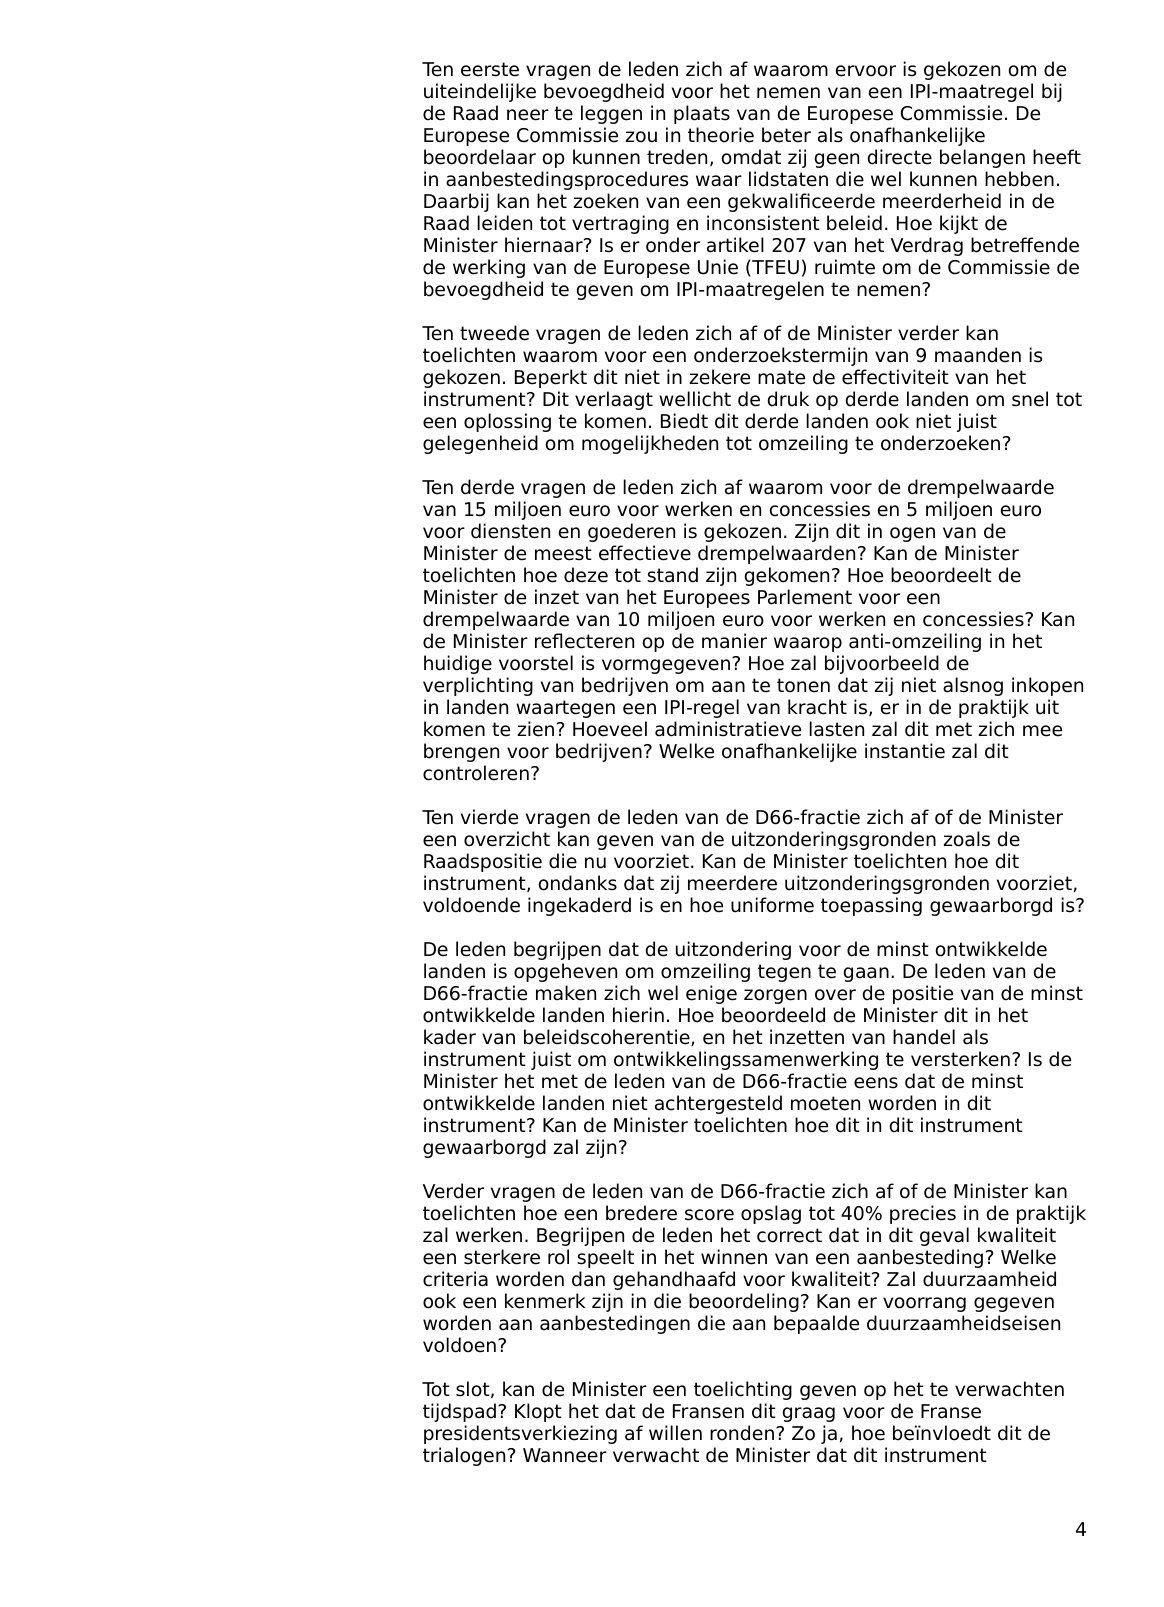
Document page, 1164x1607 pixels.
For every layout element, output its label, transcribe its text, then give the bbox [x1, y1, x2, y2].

text Tot slot, kan de Minister een toelichting geven op het te verwachten tijdspad? Klopt het dat de Fransen dit graag voor de Franse presidentsverkiezing af willen ronden? Zo ja, hoe beïnvloedt dit de trialogen? Wanneer verwacht de Minister dat dit instrument [422, 1379, 1087, 1467]
text De leden begrijpen dat de uitzondering voor de minst ontwikkelde landen is opgeheven om omzeiling tegen te gaan. De leden van de D66-fractie maken zich wel enige zorgen over de positie van de minst ontwikkelde landen hierin. Hoe beoordeeld de Minister dit in het kader van beleidscoherentie, en het inzetten van handel als instrument juist om ontwikkelingssamenwerking te versterken? Is de Minister het met de leden van de D66-fractie eens dat de minst ontwikkelde landen niet achtergesteld moeten worden in dit instrument? Kan de Minister toelichten hoe dit in dit instrument gewaarborgd zal zijn? [422, 939, 1087, 1159]
text Ten vierde vragen de leden van de D66-fractie zich af of de Minister een overzicht kan geven van de uitzonderingsgronden zoals de Raadspositie die nu voorziet. Kan de Minister toelichten hoe dit instrument, ondanks dat zij meerdere uitzonderingsgronden voorziet, voldoende ingekaderd is en hoe uniforme toepassing gewaarborgd is? [422, 807, 1087, 917]
text Ten derde vragen de leden zich af waarom voor de drempelwaarde van 15 miljoen euro voor werken en concessies en 5 miljoen euro voor diensten en goederen is gekozen. Zijn dit in ogen van de Minister de meest effectieve drempelwaarden? Kan de Minister toelichten hoe deze tot stand zijn gekomen? Hoe beoordeelt de Minister de inzet van het Europees Parlement voor een drempelwaarde van 10 miljoen euro voor werken en concessies? Kan de Minister reflecteren op de manier waarop anti-omzeiling in het huidige voorstel is vormgegeven? Hoe zal bijvoorbeeld de verplichting van bedrijven om aan te tonen dat zij niet alsnog inkopen in landen waartegen een IPI-regel van kracht is, er in de praktijk uit komen te zien? Hoeveel administratieve lasten zal dit met zich mee brengen voor bedrijven? Welke onafhankelijke instantie zal dit controleren? [422, 477, 1087, 785]
text Verder vragen de leden van de D66-fractie zich af of de Minister kan toelichten hoe een bredere score opslag tot 40% precies in de praktijk zal werken. Begrijpen de leden het correct dat in dit geval kwaliteit een sterkere rol speelt in het winnen van een aanbesteding? Welke criteria worden dan gehandhaafd voor kwaliteit? Zal duurzaamheid ook een kenmerk zijn in die beoordeling? Kan er voorrang gegeven worden aan aanbestedingen die aan bepaalde duurzaamheidseisen voldoen? [422, 1181, 1087, 1357]
text Ten tweede vragen de leden zich af of de Minister verder kan toelichten waarom voor een onderzoekstermijn van 9 maanden is gekozen. Beperkt dit niet in zekere mate de effectiviteit van het instrument? Dit verlaagt wellicht de druk op derde landen om snel tot een oplossing te komen. Biedt dit derde landen ook niet juist gelegenheid om mogelijkheden tot omzeiling te onderzoeken? [422, 323, 1087, 455]
text Ten eerste vragen de leden zich af waarom ervoor is gekozen om de uiteindelijke bevoegdheid voor het nemen van een IPI-maatregel bij de Raad neer te leggen in plaats van de Europese Commissie. De Europese Commissie zou in theorie beter als onafhankelijke beoordelaar op kunnen treden, omdat zij geen directe belangen heeft in aanbestedingsprocedures waar lidstaten die wel kunnen hebben. Daarbij kan het zoeken van een gekwalificeerde meerderheid in de Raad leiden tot vertraging en inconsistent beleid. Hoe kijkt de Minister hiernaar? Is er onder artikel 207 van het Verdrag betreffende de werking van de Europese Unie (TFEU) ruimte om de Commissie de bevoegdheid te geven om IPI-maatregelen te nemen? [422, 59, 1087, 301]
